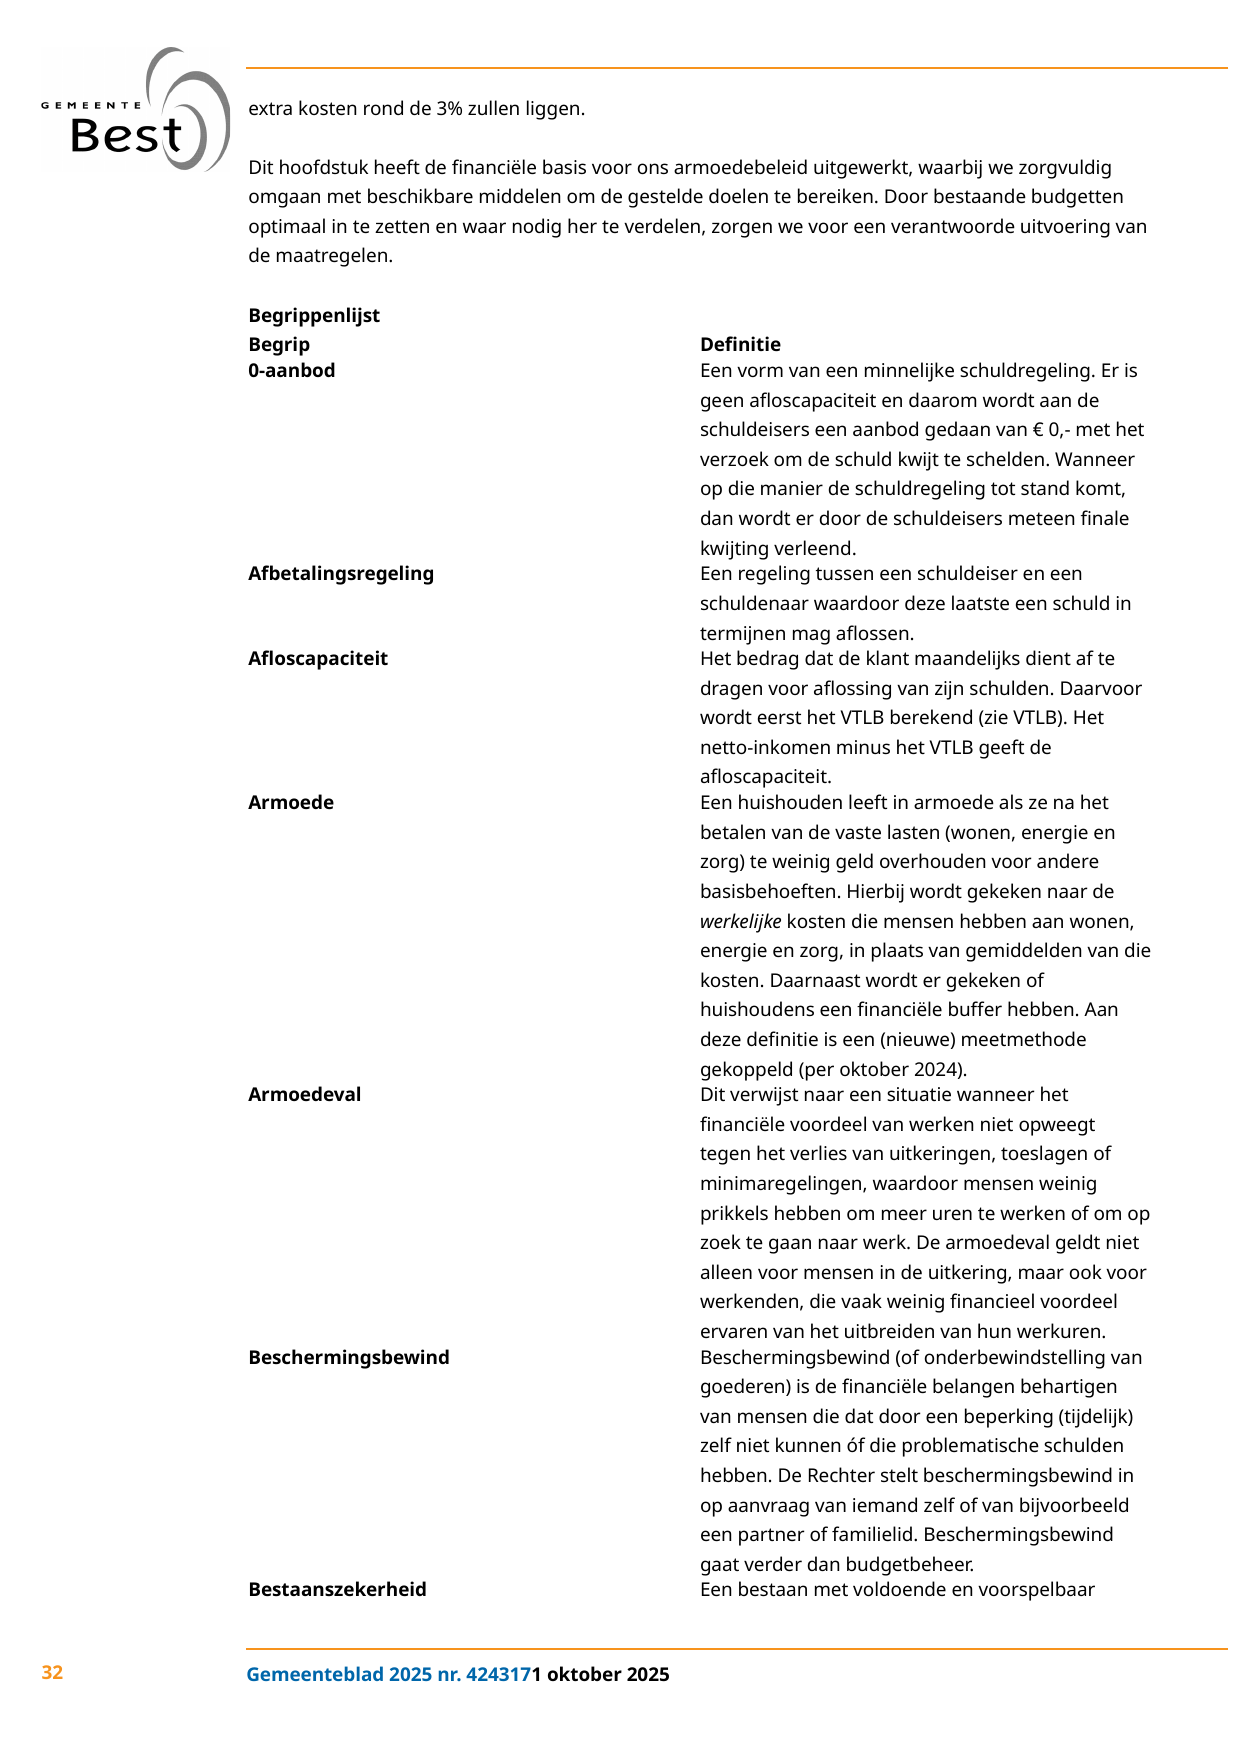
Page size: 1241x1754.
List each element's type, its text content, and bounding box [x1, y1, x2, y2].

table_cell Afbetalingsregeling [248, 561, 700, 645]
table_cell 0-aanbod [248, 357, 700, 561]
table_header Begrip [248, 332, 700, 357]
table_cell Een huishouden leeft in armoede als ze na het betalen van de vaste lasten (wonen, energie en zorg) te weinig geld overhouden voor andere basisbehoeften. Hierbij wordt gekeken naar de werkelijke kosten die mensen hebben aan wonen, energie en zorg, in plaats van gemiddelden van die kosten. Daarnaast wordt er gekeken of huishoudens een financiële buffer hebben. Aan deze definitie is een (nieuwe) meetmethode gekoppeld (per oktober 2024). [700, 790, 1152, 1081]
table_cell Een vorm van een minnelijke schuldregeling. Er is geen afloscapaciteit en daarom wordt aan de schuldeisers een aanbod gedaan van € 0,‑ met het verzoek om de schuld kwijt te schelden. Wanneer op die manier de schuldregeling tot stand komt, dan wordt er door de schuldeisers meteen finale kwijting verleend. [700, 357, 1152, 561]
table_cell Een bestaan met voldoende en voorspelbaar [700, 1577, 1152, 1602]
table_cell Armoedeval [248, 1081, 700, 1344]
picture [41, 47, 231, 172]
text Begrippenlijst [248, 302, 1152, 328]
table_cell Armoede [248, 790, 700, 1081]
table_cell Het bedrag dat de klant maandelijks dient af te dragen voor aflossing van zijn schulden. Daarvoor wordt eerst het VTLB berekend (zie VTLB). Het netto-inkomen minus het VTLB geeft de afloscapaciteit. [700, 645, 1152, 789]
table_cell Beschermingsbewind [248, 1344, 700, 1577]
table_cell Afloscapaciteit [248, 645, 700, 789]
table_header Definitie [700, 332, 1152, 357]
table_cell Beschermingsbewind (of onderbewindstelling van goederen) is de financiële belangen behartigen van mensen die dat door een beperking (tijdelijk) zelf niet kunnen óf die problematische schulden hebben. De Rechter stelt beschermingsbewind in op aanvraag van iemand zelf of van bijvoorbeeld een partner of familielid. Beschermingsbewind gaat verder dan budgetbeheer. [700, 1344, 1152, 1577]
table_cell Dit verwijst naar een situatie wanneer het financiële voordeel van werken niet opweegt tegen het verlies van uitkeringen, toeslagen of minimaregelingen, waardoor mensen weinig prikkels hebben om meer uren te werken of om op zoek te gaan naar werk. De armoedeval geldt niet alleen voor mensen in de uitkering, maar ook voor werkenden, die vaak weinig financieel voordeel ervaren van het uitbreiden van hun werkuren. [700, 1081, 1152, 1344]
text extra kosten rond de 3% zullen liggen. [248, 95, 1152, 121]
table_cell Bestaanszekerheid [248, 1577, 700, 1602]
text Dit hoofdstuk heeft de financiële basis voor ons armoedebeleid uitgewerkt, waarbij we zorgvuldig omgaan met beschikbare middelen om de gestelde doelen te bereiken. Door bestaande budgetten optimaal in te zetten en waar nodig her te verdelen, zorgen we voor een verantwoorde uitvoering van de maatregelen. [248, 154, 1152, 268]
table_cell Een regeling tussen een schuldeiser en een schuldenaar waardoor deze laatste een schuld in termijnen mag aflossen. [700, 561, 1152, 645]
